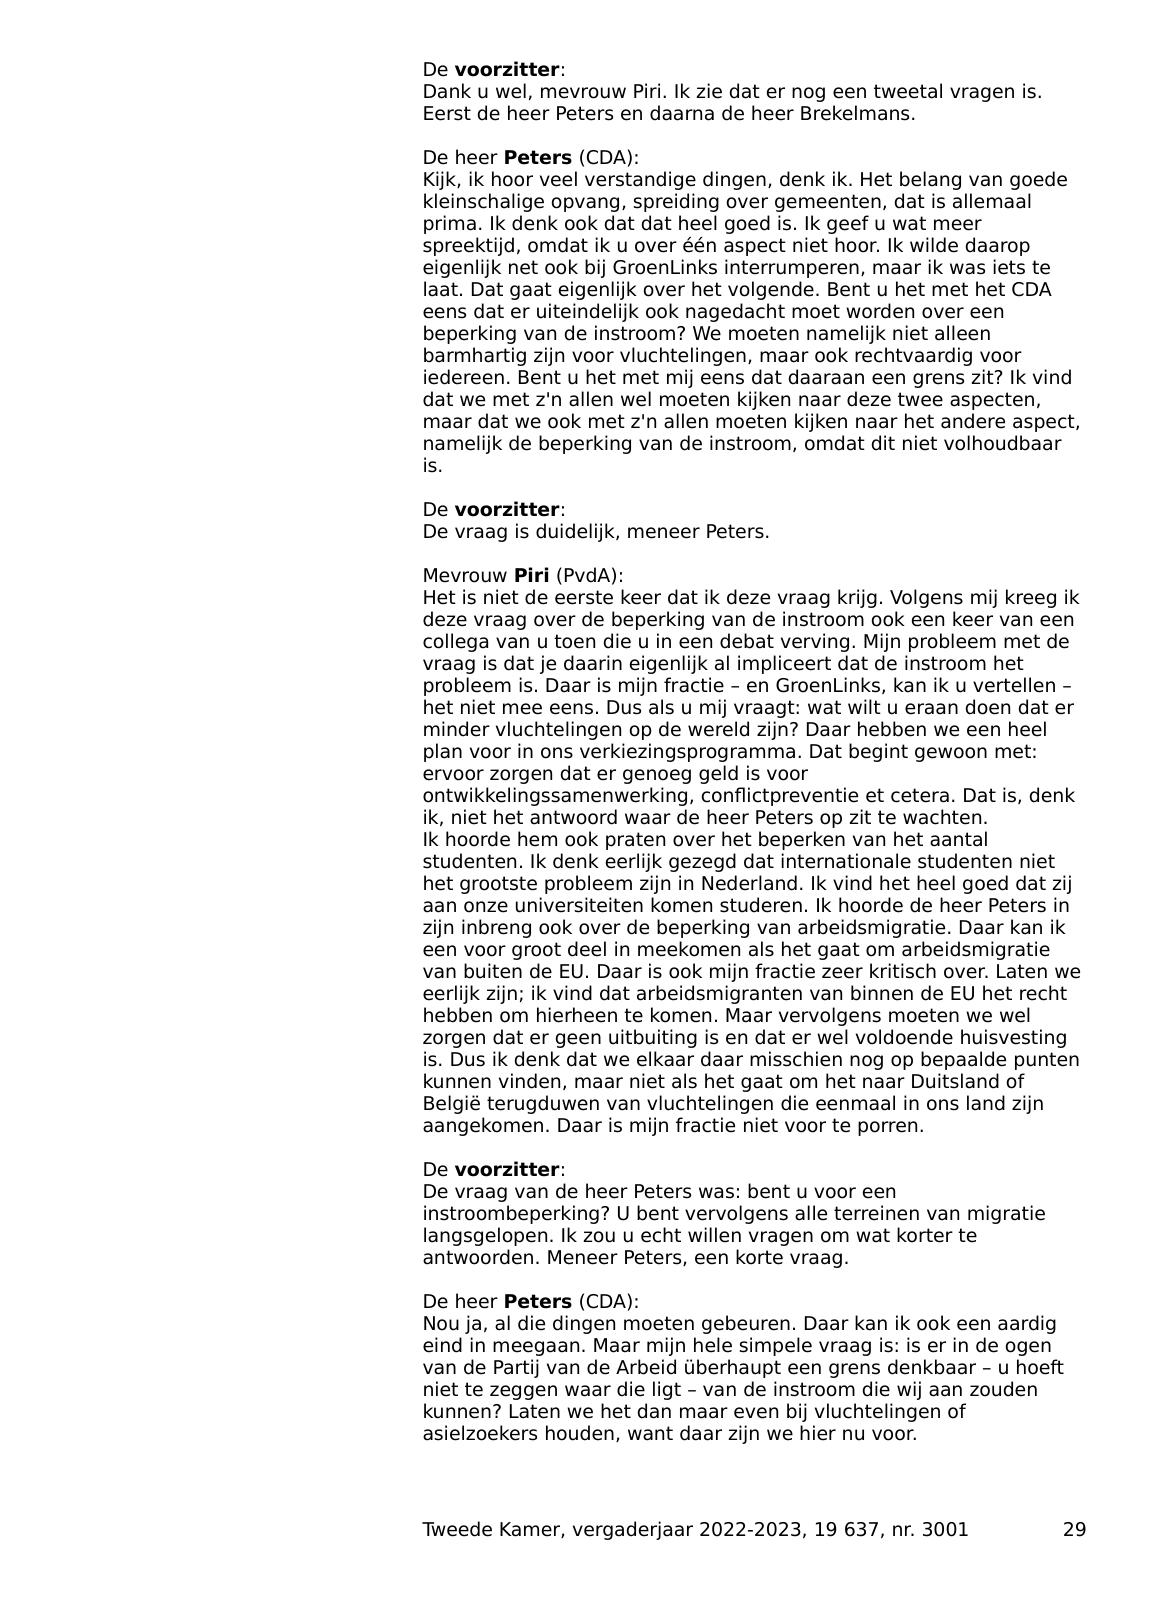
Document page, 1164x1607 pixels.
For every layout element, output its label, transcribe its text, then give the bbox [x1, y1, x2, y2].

text De voorzitter: [422, 59, 1087, 81]
text Nou ja, al die dingen moeten gebeuren. Daar kan ik ook een aardig eind in meegaan. Maar mijn hele simpele vraag is: is er in de ogen van de Partij van de Arbeid überhaupt een grens denkbaar – u hoeft niet te zeggen waar die ligt – van de instroom die wij aan zouden kunnen? Laten we het dan maar even bij vluchtelingen of asielzoekers houden, want daar zijn we hier nu voor. [422, 1313, 1087, 1445]
text Mevrouw Piri (PvdA): [422, 565, 1087, 587]
text De voorzitter: [422, 1159, 1087, 1181]
text De vraag van de heer Peters was: bent u voor een instroombeperking? U bent vervolgens alle terreinen van migratie langsgelopen. Ik zou u echt willen vragen om wat korter te antwoorden. Meneer Peters, een korte vraag. [422, 1181, 1087, 1269]
text Kijk, ik hoor veel verstandige dingen, denk ik. Het belang van goede kleinschalige opvang, spreiding over gemeenten, dat is allemaal prima. Ik denk ook dat dat heel goed is. Ik geef u wat meer spreektijd, omdat ik u over één aspect niet hoor. Ik wilde daarop eigenlijk net ook bij GroenLinks interrumperen, maar ik was iets te laat. Dat gaat eigenlijk over het volgende. Bent u het met het CDA eens dat er uiteindelijk ook nagedacht moet worden over een beperking van de instroom? We moeten namelijk niet alleen barmhartig zijn voor vluchtelingen, maar ook rechtvaardig voor iedereen. Bent u het met mij eens dat daaraan een grens zit? Ik vind dat we met z'n allen wel moeten kijken naar deze twee aspecten, maar dat we ook met z'n allen moeten kijken naar het andere aspect, namelijk de beperking van de instroom, omdat dit niet volhoudbaar is. [422, 169, 1087, 477]
text De heer Peters (CDA): [422, 147, 1087, 169]
text Dank u wel, mevrouw Piri. Ik zie dat er nog een tweetal vragen is. Eerst de heer Peters en daarna de heer Brekelmans. [422, 81, 1087, 125]
text De voorzitter: [422, 499, 1087, 521]
text De vraag is duidelijk, meneer Peters. [422, 521, 1087, 543]
text Het is niet de eerste keer dat ik deze vraag krijg. Volgens mij kreeg ik deze vraag over de beperking van de instroom ook een keer van een collega van u toen die u in een debat verving. Mijn probleem met de vraag is dat je daarin eigenlijk al impliceert dat de instroom het probleem is. Daar is mijn fractie – en GroenLinks, kan ik u vertellen – het niet mee eens. Dus als u mij vraagt: wat wilt u eraan doen dat er minder vluchtelingen op de wereld zijn? Daar hebben we een heel plan voor in ons verkiezingsprogramma. Dat begint gewoon met: ervoor zorgen dat er genoeg geld is voor ontwikkelingssamenwerking, conflictpreventie et cetera. Dat is, denk ik, niet het antwoord waar de heer Peters op zit te wachten. [422, 587, 1087, 829]
text Ik hoorde hem ook praten over het beperken van het aantal studenten. Ik denk eerlijk gezegd dat internationale studenten niet het grootste probleem zijn in Nederland. Ik vind het heel goed dat zij aan onze universiteiten komen studeren. Ik hoorde de heer Peters in zijn inbreng ook over de beperking van arbeidsmigratie. Daar kan ik een voor groot deel in meekomen als het gaat om arbeidsmigratie van buiten de EU. Daar is ook mijn fractie zeer kritisch over. Laten we eerlijk zijn; ik vind dat arbeidsmigranten van binnen de EU het recht hebben om hierheen te komen. Maar vervolgens moeten we wel zorgen dat er geen uitbuiting is en dat er wel voldoende huisvesting is. Dus ik denk dat we elkaar daar misschien nog op bepaalde punten kunnen vinden, maar niet als het gaat om het naar Duitsland of België terugduwen van vluchtelingen die eenmaal in ons land zijn aangekomen. Daar is mijn fractie niet voor te porren. [422, 829, 1087, 1137]
text De heer Peters (CDA): [422, 1291, 1087, 1313]
